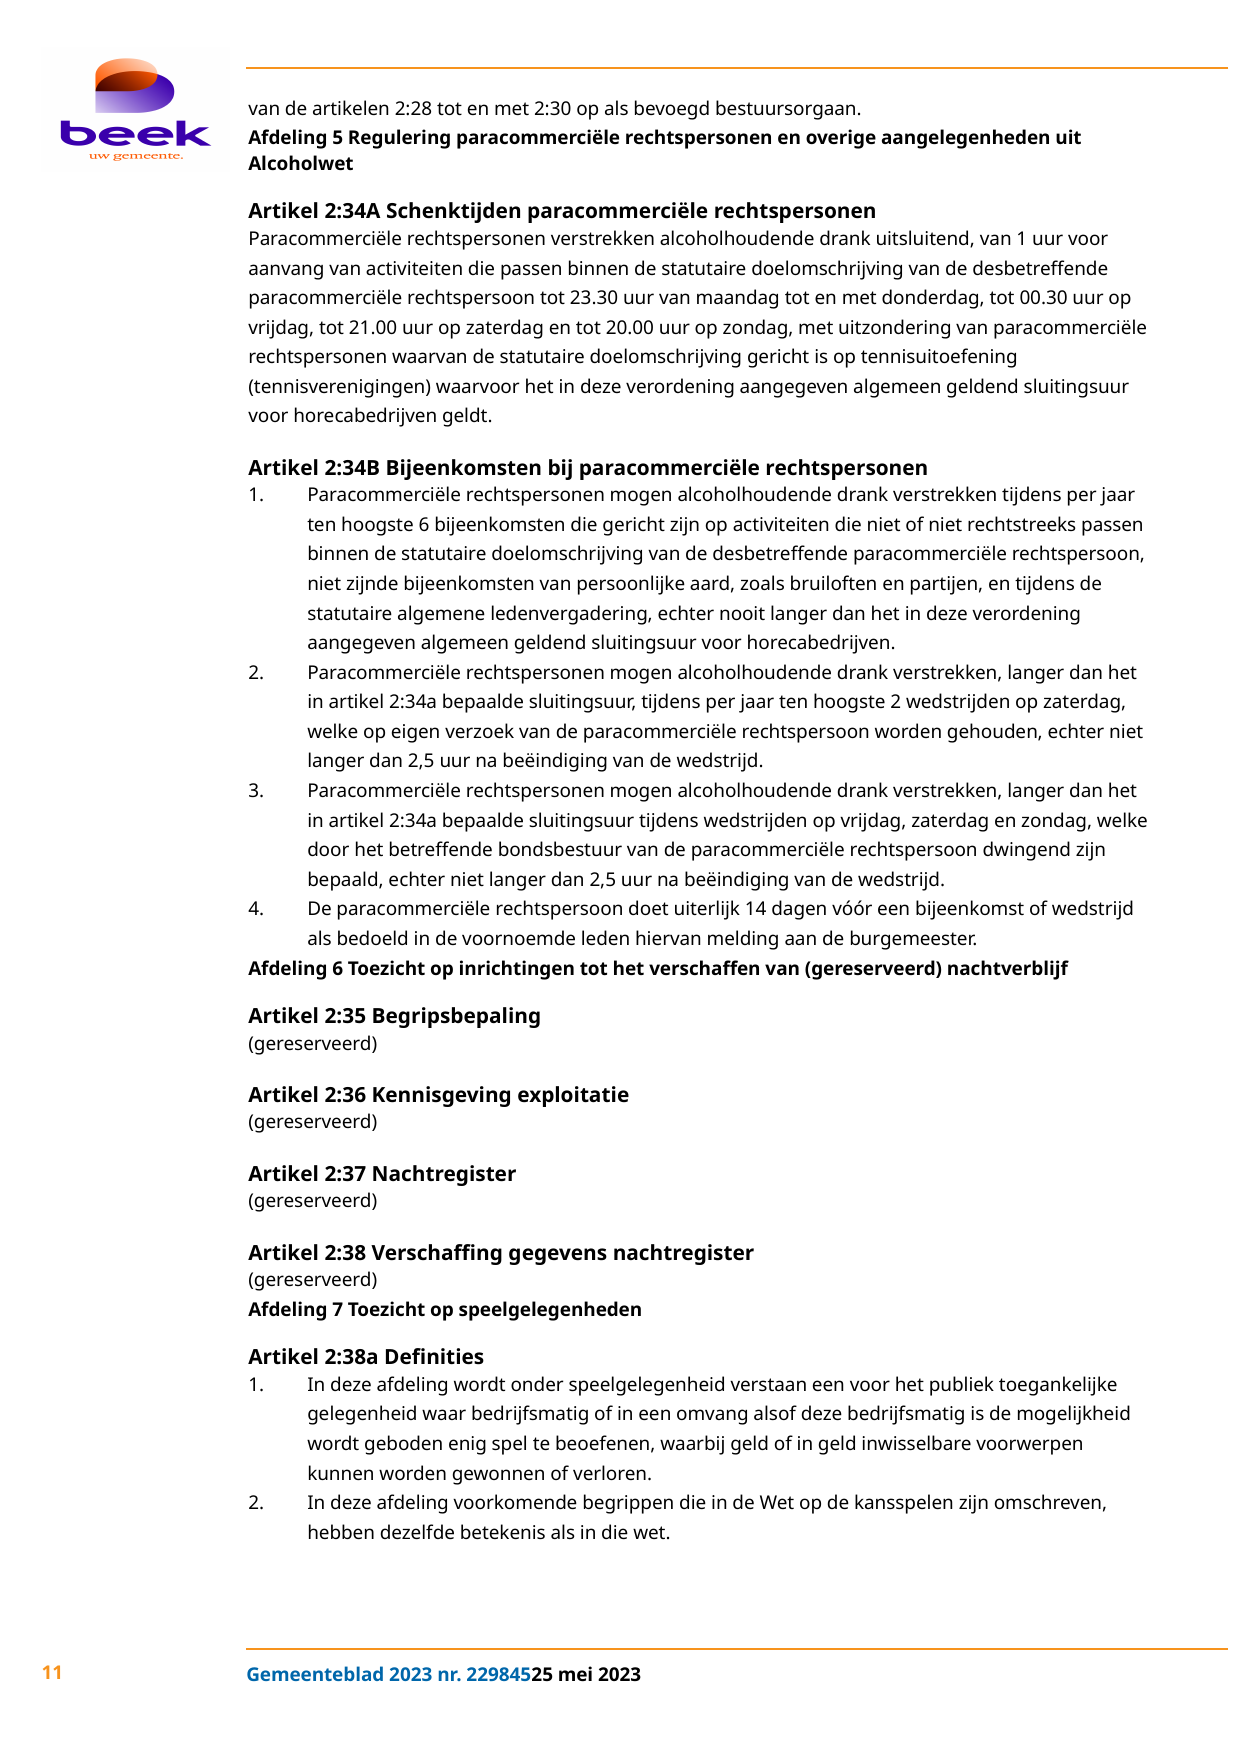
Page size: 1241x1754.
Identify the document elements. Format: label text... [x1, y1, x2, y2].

text van de artikelen 2:28 tot en met 2:30 op als bevoegd bestuursorgaan. [248, 95, 1152, 121]
text Afdeling 5 Regulering paracommerciële rechtspersonen en overige aangelegenheden uit Alcoholwet [248, 124, 1152, 176]
list Paracommerciële rechtspersonen mogen alcoholhoudende drank verstrekken, langer dan het in artikel 2:34a bepaalde sluitingsuur tijdens wedstrijden op vrijdag, zaterdag en zondag, welke door het betreffende bondsbestuur van de paracommerciële rechtspersoon dwingend zijn bepaald, echter niet langer dan 2,5 uur na beëindiging van de wedstrijd. [248, 777, 1152, 892]
text Afdeling 6 Toezicht op inrichtingen tot het verschaffen van (gereserveerd) nachtverblijf [248, 955, 1152, 981]
text Artikel 2:34B Bijeenkomsten bij paracommerciële rechtspersonen [248, 453, 1152, 481]
text Artikel 2:34A Schenktijden paracommerciële rechtspersonen [248, 197, 1152, 225]
text Artikel 2:37 Nachtregister [248, 1159, 1152, 1187]
text Artikel 2:35 Begripsbepaling [248, 1001, 1152, 1030]
text (gereserveerd) [248, 1030, 1152, 1056]
list Paracommerciële rechtspersonen mogen alcoholhoudende drank verstrekken, langer dan het in artikel 2:34a bepaalde sluitingsuur, tijdens per jaar ten hoogste 2 wedstrijden op zaterdag, welke op eigen verzoek van de paracommerciële rechtspersoon worden gehouden, echter niet langer dan 2,5 uur na beëindiging van de wedstrijd. [248, 659, 1152, 773]
list Paracommerciële rechtspersonen mogen alcoholhoudende drank verstrekken tijdens per jaar ten hoogste 6 bijeenkomsten die gericht zijn op activiteiten die niet of niet rechtstreeks passen binnen de statutaire doelomschrijving van de desbetreffende paracommerciële rechtspersoon, niet zijnde bijeenkomsten van persoonlijke aard, zoals bruiloften en partijen, en tijdens de statutaire algemene ledenvergadering, echter nooit langer dan het in deze verordening aangegeven algemeen geldend sluitingsuur voor horecabedrijven. [248, 481, 1152, 655]
list De paracommerciële rechtspersoon doet uiterlijk 14 dagen vóór een bijeenkomst of wedstrijd als bedoeld in de voornoemde leden hiervan melding aan de burgemeester. [248, 896, 1152, 951]
text Afdeling 7 Toezicht op speelgelegenheden [248, 1296, 1152, 1322]
list In deze afdeling voorkomende begrippen die in de Wet op de kansspelen zijn omschreven, hebben dezelfde betekenis als in die wet. [248, 1489, 1152, 1544]
text (gereserveerd) [248, 1109, 1152, 1134]
list In deze afdeling wordt onder speelgelegenheid verstaan een voor het publiek toegankelijke gelegenheid waar bedrijfsmatig of in een omvang alsof deze bedrijfsmatig is de mogelijkheid wordt geboden enig spel te beoefenen, waarbij geld of in geld inwisselbare voorwerpen kunnen worden gewonnen of verloren. [248, 1371, 1152, 1485]
text Artikel 2:38 Verschaffing gegevens nachtregister [248, 1238, 1152, 1266]
text (gereserveerd) [248, 1187, 1152, 1213]
picture [41, 47, 231, 172]
text Artikel 2:38a Definities [248, 1342, 1152, 1371]
text (gereserveerd) [248, 1266, 1152, 1292]
text Paracommerciële rechtspersonen verstrekken alcoholhoudende drank uitsluitend, van 1 uur voor aanvang van activiteiten die passen binnen de statutaire doelomschrijving van de desbetreffende paracommerciële rechtspersoon tot 23.30 uur van maandag tot en met donderdag, tot 00.30 uur op vrijdag, tot 21.00 uur op zaterdag en tot 20.00 uur op zondag, met uitzondering van paracommerciële rechtspersonen waarvan de statutaire doelomschrijving gericht is op tennisuitoefening (tennisverenigingen) waarvoor het in deze verordening aangegeven algemeen geldend sluitingsuur voor horecabedrijven geldt. [248, 225, 1152, 428]
text Artikel 2:36 Kennisgeving exploitatie [248, 1080, 1152, 1109]
